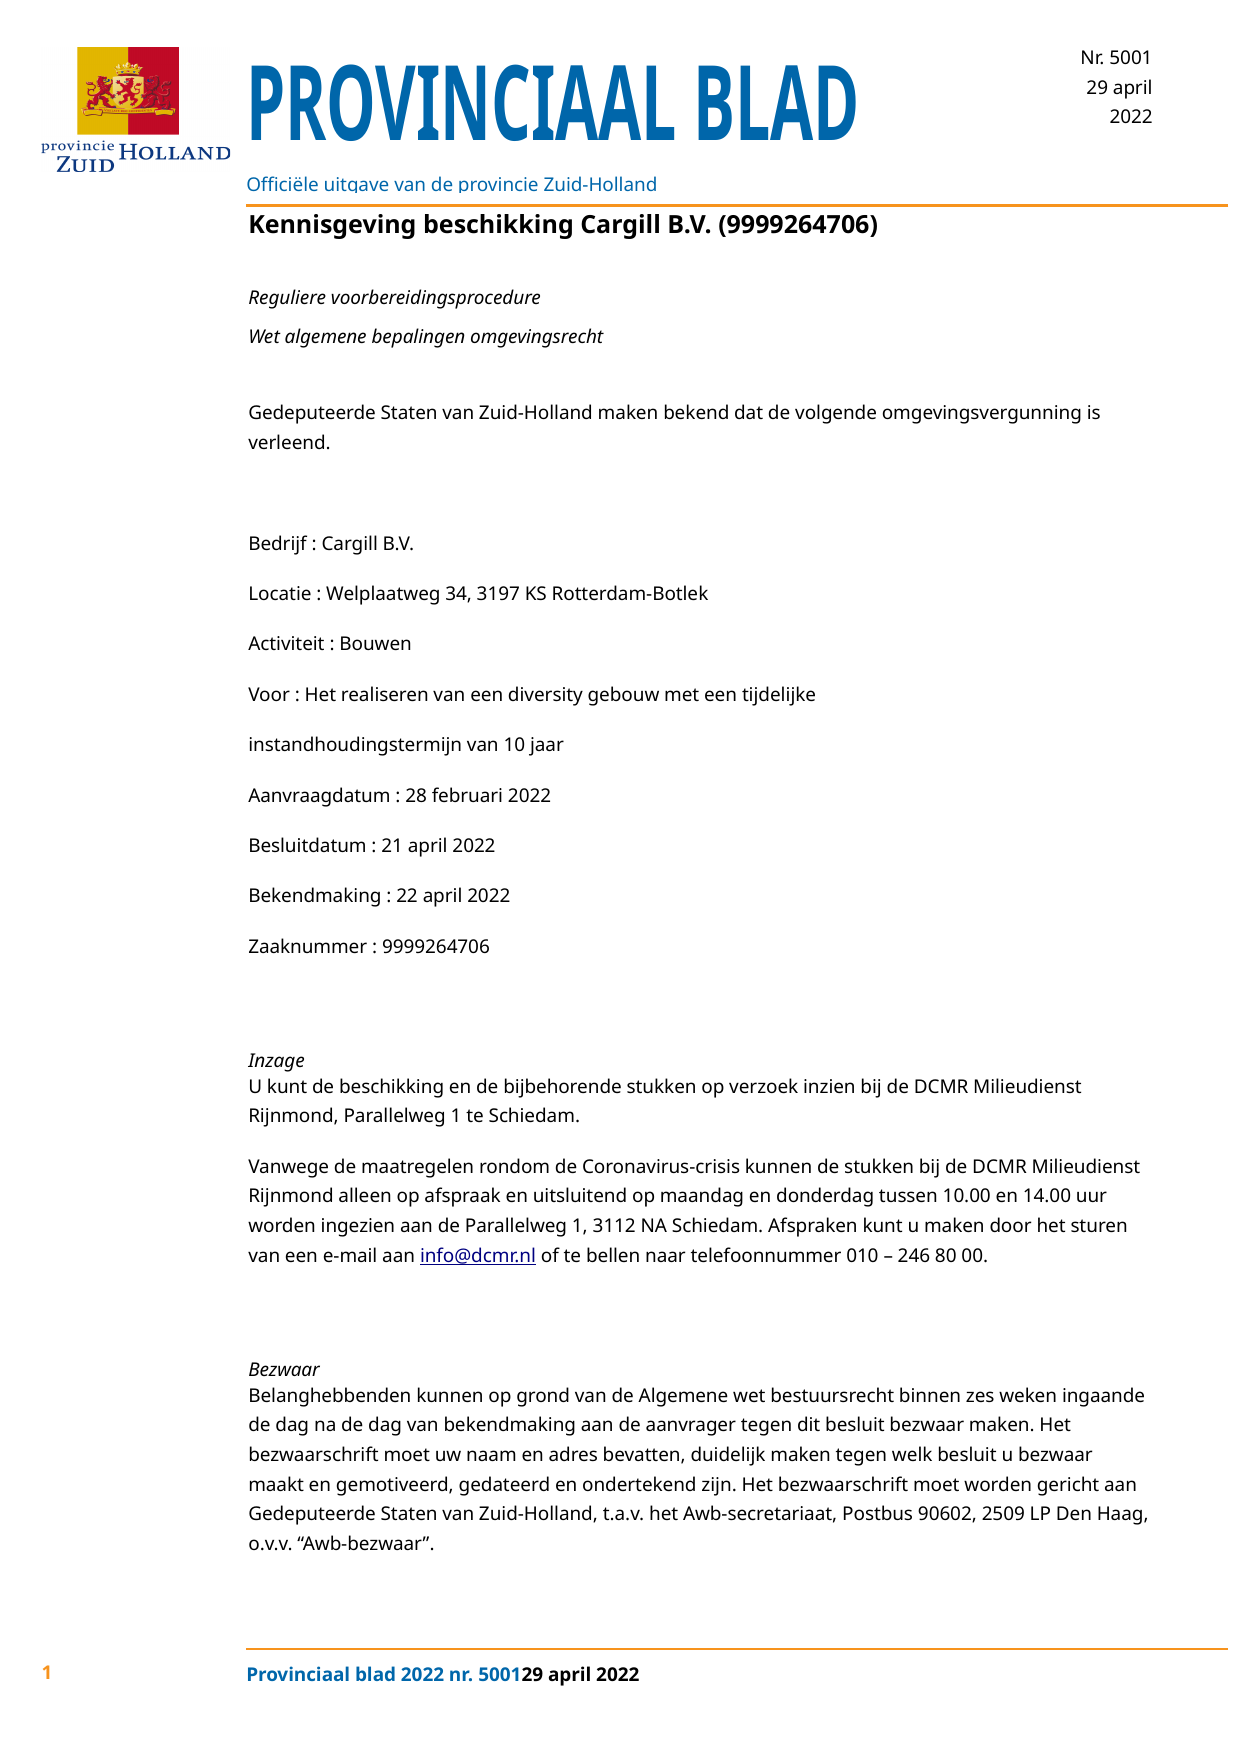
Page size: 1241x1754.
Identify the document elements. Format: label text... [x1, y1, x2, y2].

text Aanvraagdatum : 28 februari 2022 [248, 782, 1152, 807]
text Besluitdatum : 21 april 2022 [248, 832, 1152, 858]
text Zaaknummer : 9999264706 [248, 933, 1152, 959]
text Bedrijf : Cargill B.V. [248, 530, 1152, 555]
text Bezwaar [248, 1356, 1152, 1382]
text Reguliere voorbereidingsprocedure [248, 284, 1152, 309]
text Wet algemene bepalingen omgevingsrecht [248, 323, 1152, 349]
text Inzage [248, 1047, 1152, 1073]
text Gedeputeerde Staten van Zuid-Holland maken bekend dat de volgende omgevingsvergunning is verleend. [248, 399, 1152, 454]
text Activiteit : Bouwen [248, 631, 1152, 656]
text Kennisgeving beschikking Cargill B.V. (9999264706) [248, 207, 1152, 241]
picture [41, 47, 231, 172]
text Locatie : Welplaatweg 34, 3197 KS Rotterdam-Botlek [248, 580, 1152, 606]
text Vanwege de maatregelen rondom de Coronavirus-crisis kunnen de stukken bij de DCMR Milieudienst Rijnmond alleen op afspraak en uitsluitend op maandag en donderdag tussen 10.00 en 14.00 uur worden ingezien aan de Parallelweg 1, 3112 NA Schiedam. Afspraken kunt u maken door het sturen van een e-mail aan info@dcmr.nl of te bellen naar telefoonnummer 010 – 246 80 00. [248, 1153, 1152, 1268]
text Voor : Het realiseren van een diversity gebouw met een tijdelijke [248, 681, 1152, 707]
text Bekendmaking : 22 april 2022 [248, 883, 1152, 908]
text U kunt de beschikking en de bijbehorende stukken op verzoek inzien bij de DCMR Milieudienst Rijnmond, Parallelweg 1 te Schiedam. [248, 1073, 1152, 1128]
text instandhoudingstermijn van 10 jaar [248, 731, 1152, 757]
text Belanghebbenden kunnen op grond van de Algemene wet bestuursrecht binnen zes weken ingaande de dag na de dag van bekendmaking aan de aanvrager tegen dit besluit bezwaar maken. Het bezwaarschrift moet uw naam en adres bevatten, duidelijk maken tegen welk besluit u bezwaar maakt en gemotiveerd, gedateerd en ondertekend zijn. Het bezwaarschrift moet worden gericht aan Gedeputeerde Staten van Zuid-Holland, t.a.v. het Awb-secretariaat, Postbus 90602, 2509 LP Den Haag, o.v.v. “Awb-bezwaar”. [248, 1382, 1152, 1556]
